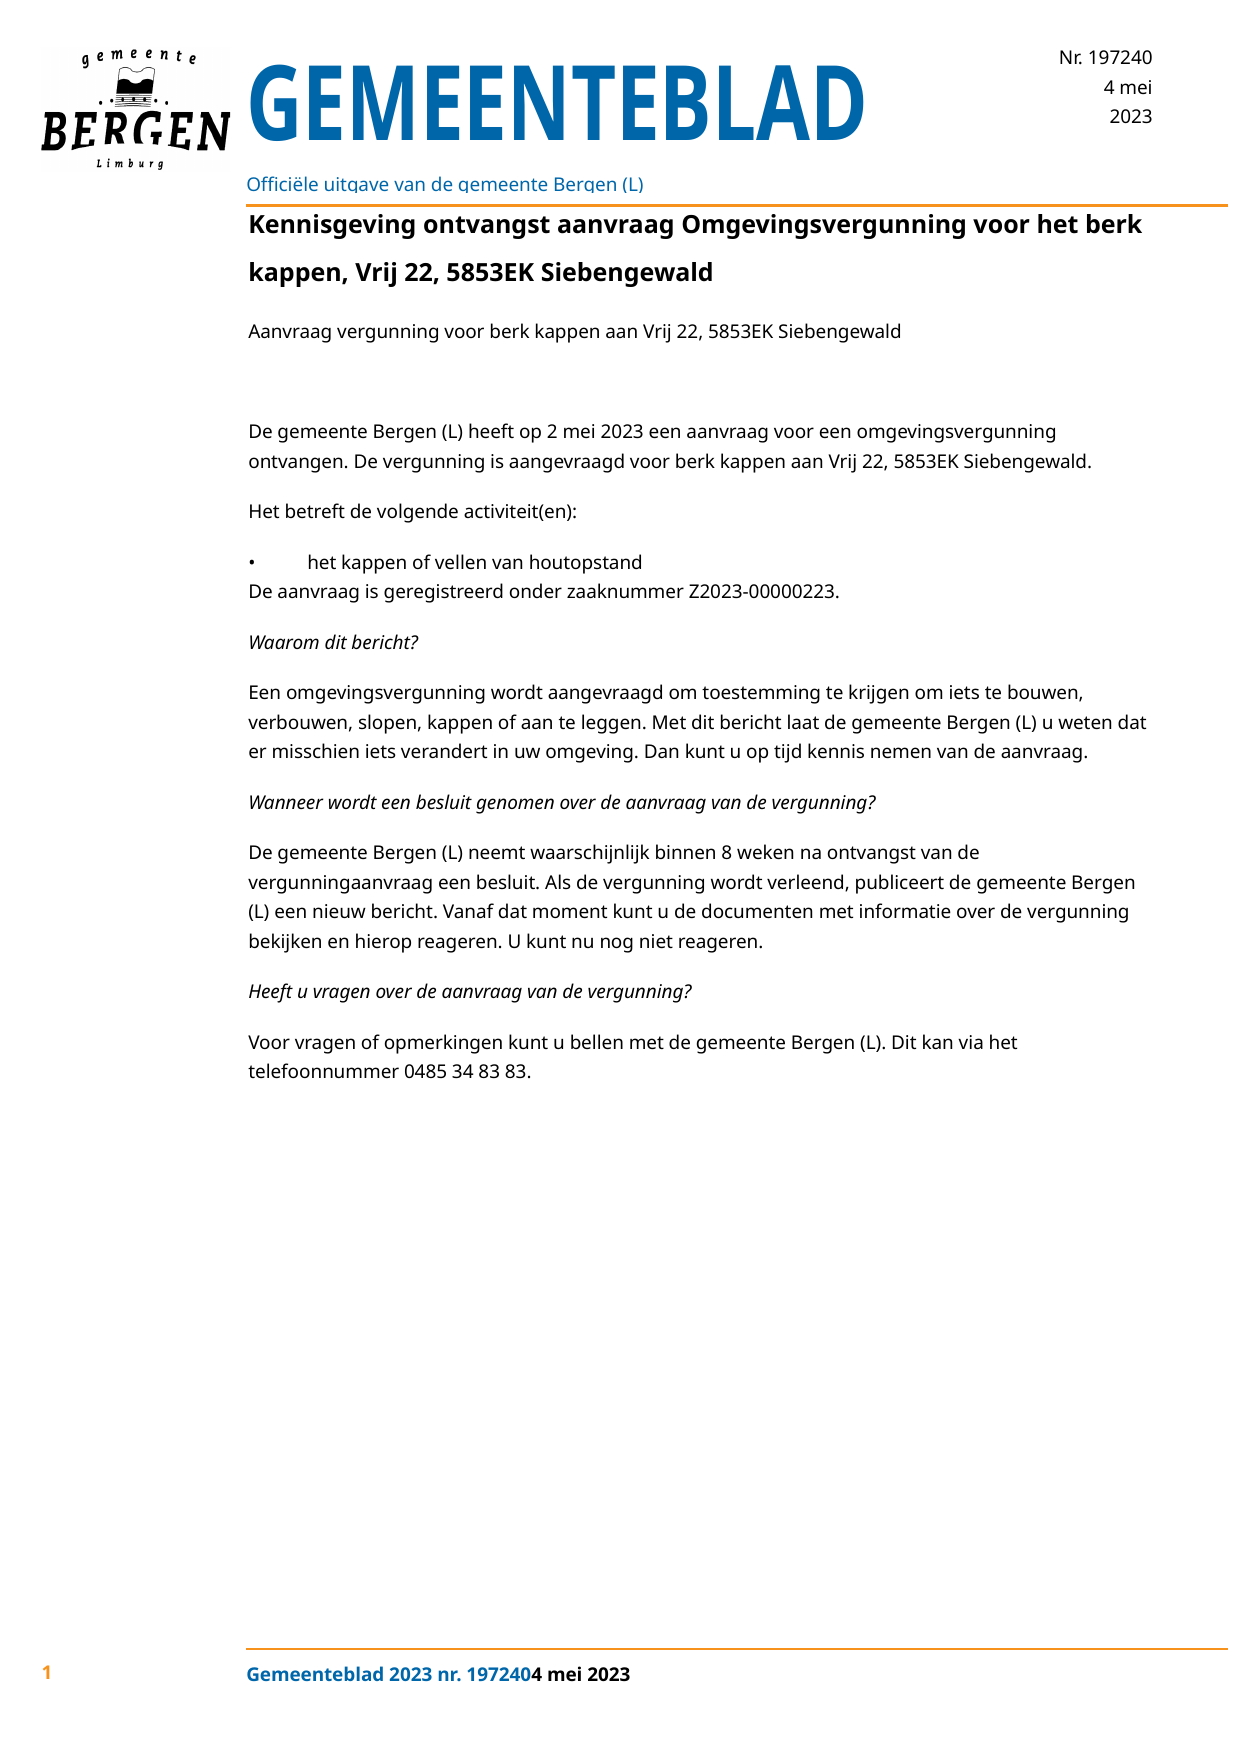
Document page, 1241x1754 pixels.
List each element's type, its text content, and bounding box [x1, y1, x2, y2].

text Het betreft de volgende activiteit(en): [248, 499, 1152, 524]
text Aanvraag vergunning voor berk kappen aan Vrij 22, 5853EK Siebengewald [248, 318, 1152, 344]
text Heeft u vragen over de aanvraag van de vergunning? [248, 979, 1152, 1004]
text De gemeente Bergen (L) heeft op 2 mei 2023 een aanvraag voor een omgevingsvergunning ontvangen. De vergunning is aangevraagd voor berk kappen aan Vrij 22, 5853EK Siebengewald. [248, 419, 1152, 474]
text De aanvraag is geregistreerd onder zaaknummer Z2023-00000223. [248, 579, 1152, 604]
text De gemeente Bergen (L) neemt waarschijnlijk binnen 8 weken na ontvangst van de vergunningaanvraag een besluit. Als de vergunning wordt verleend, publiceert de gemeente Bergen (L) een nieuw bericht. Vanaf dat moment kunt u de documenten met informatie over de vergunning bekijken en hierop reageren. U kunt nu nog niet reageren. [248, 839, 1152, 954]
list het kappen of vellen van houtopstand [248, 549, 1152, 575]
text Waarom dit bericht? [248, 629, 1152, 655]
picture [41, 47, 231, 172]
text Wanneer wordt een besluit genomen over de aanvraag van de vergunning? [248, 789, 1152, 815]
text Een omgevingsvergunning wordt aangevraagd om toestemming te krijgen om iets te bouwen, verbouwen, slopen, kappen of aan te leggen. Met dit bericht laat de gemeente Bergen (L) u weten dat er misschien iets verandert in uw omgeving. Dan kunt u op tijd kennis nemen van de aanvraag. [248, 679, 1152, 764]
text Kennisgeving ontvangst aanvraag Omgevingsvergunning voor het berk kappen, Vrij 22, 5853EK Siebengewald [248, 207, 1152, 288]
text Voor vragen of opmerkingen kunt u bellen met de gemeente Bergen (L). Dit kan via het telefoonnummer 0485 34 83 83. [248, 1029, 1152, 1084]
